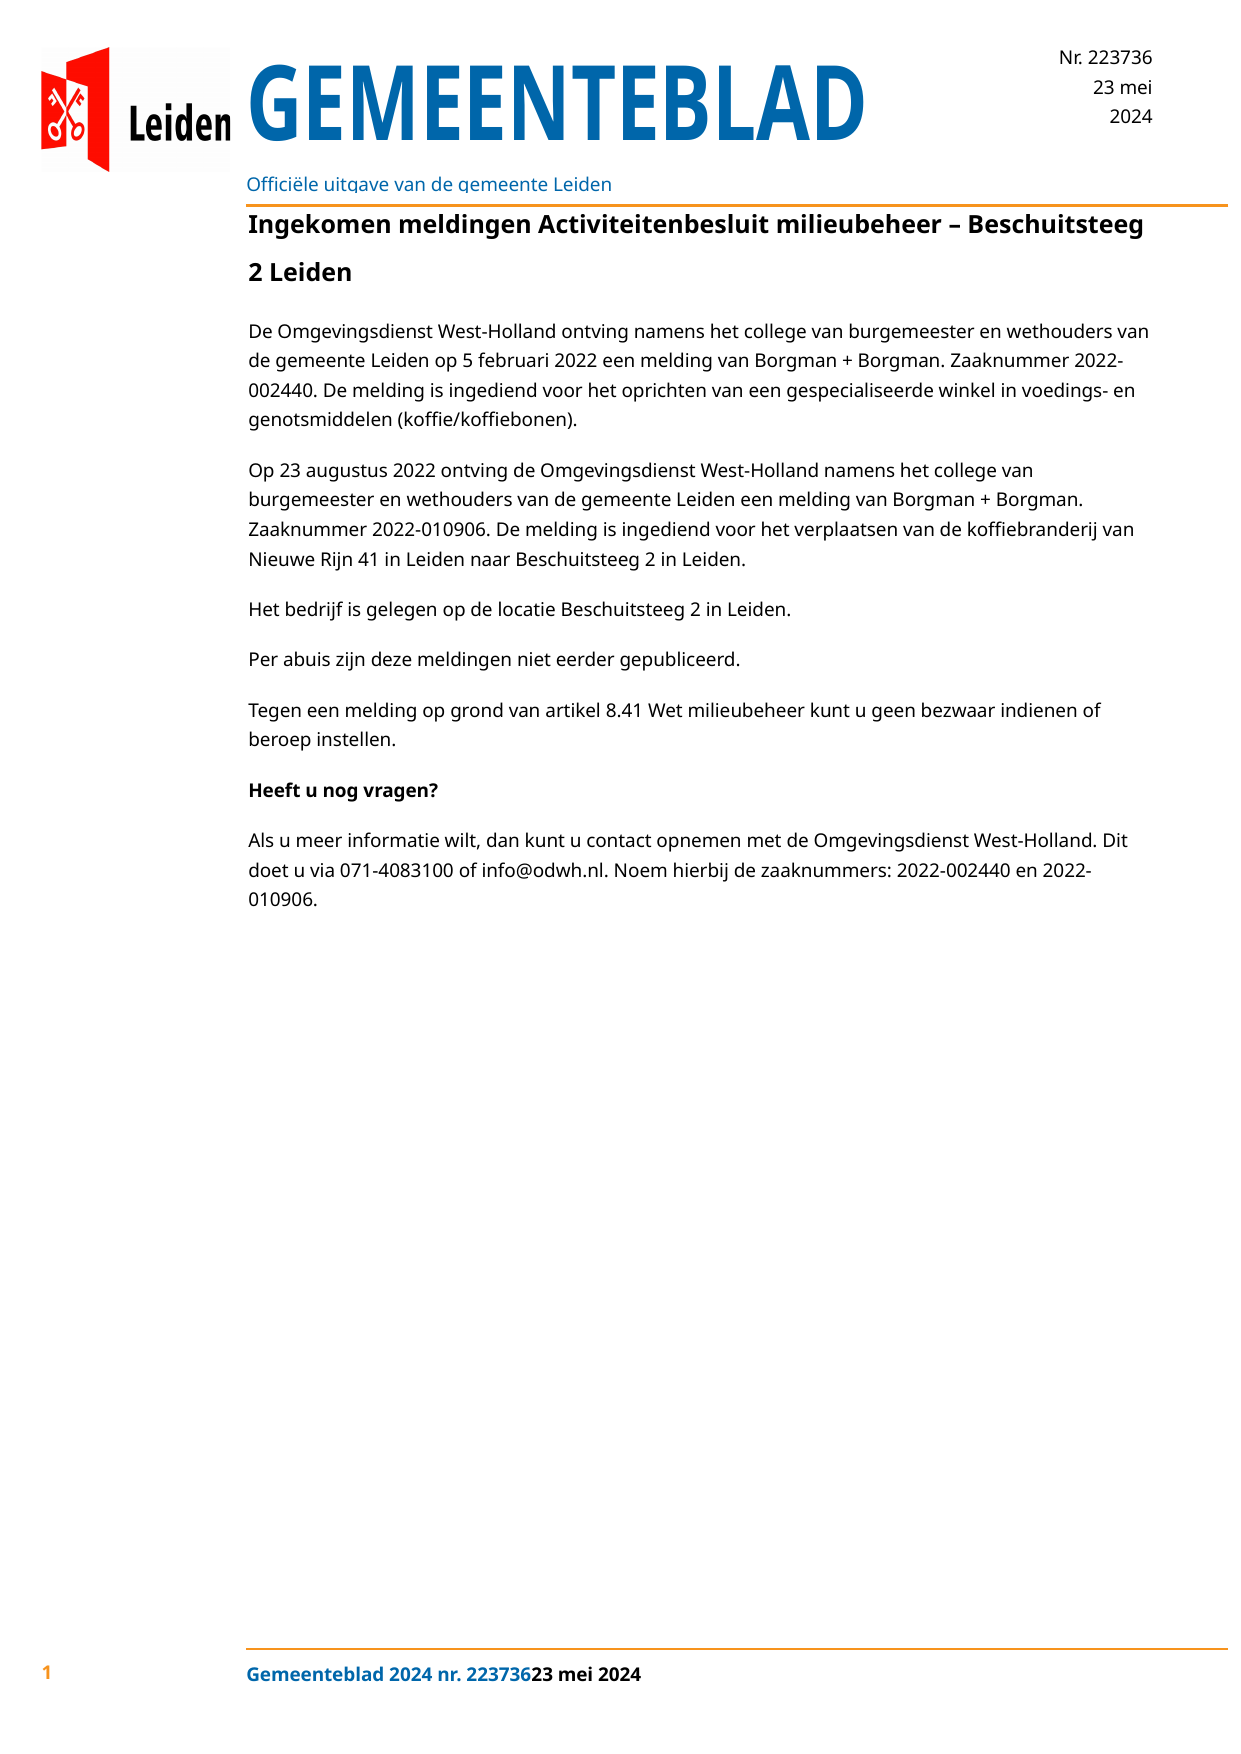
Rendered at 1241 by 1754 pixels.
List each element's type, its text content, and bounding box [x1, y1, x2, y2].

text Ingekomen meldingen Activiteitenbesluit milieubeheer – Beschuitsteeg 2 Leiden [248, 207, 1152, 288]
text Als u meer informatie wilt, dan kunt u contact opnemen met de Omgevingsdienst West-Holland. Dit doet u via 071-4083100 of info@odwh.nl. Noem hierbij de zaaknummers: 2022-002440 en 2022-010906. [248, 827, 1152, 912]
text Heeft u nog vragen? [248, 777, 1152, 803]
text Het bedrijf is gelegen op de locatie Beschuitsteeg 2 in Leiden. [248, 596, 1152, 622]
picture [41, 47, 231, 172]
text Tegen een melding op grond van artikel 8.41 Wet milieubeheer kunt u geen bezwaar indienen of beroep instellen. [248, 697, 1152, 752]
text Per abuis zijn deze meldingen niet eerder gepubliceerd. [248, 647, 1152, 672]
text De Omgevingsdienst West-Holland ontving namens het college van burgemeester en wethouders van de gemeente Leiden op 5 februari 2022 een melding van Borgman + Borgman. Zaaknummer 2022-002440. De melding is ingediend voor het oprichten van een gespecialiseerde winkel in voedings- en genotsmiddelen (koffie/koffiebonen). [248, 318, 1152, 432]
text Op 23 augustus 2022 ontving de Omgevingsdienst West-Holland namens het college van burgemeester en wethouders van de gemeente Leiden een melding van Borgman + Borgman. Zaaknummer 2022-010906. De melding is ingediend voor het verplaatsen van de koffiebranderij van Nieuwe Rijn 41 in Leiden naar Beschuitsteeg 2 in Leiden. [248, 457, 1152, 572]
